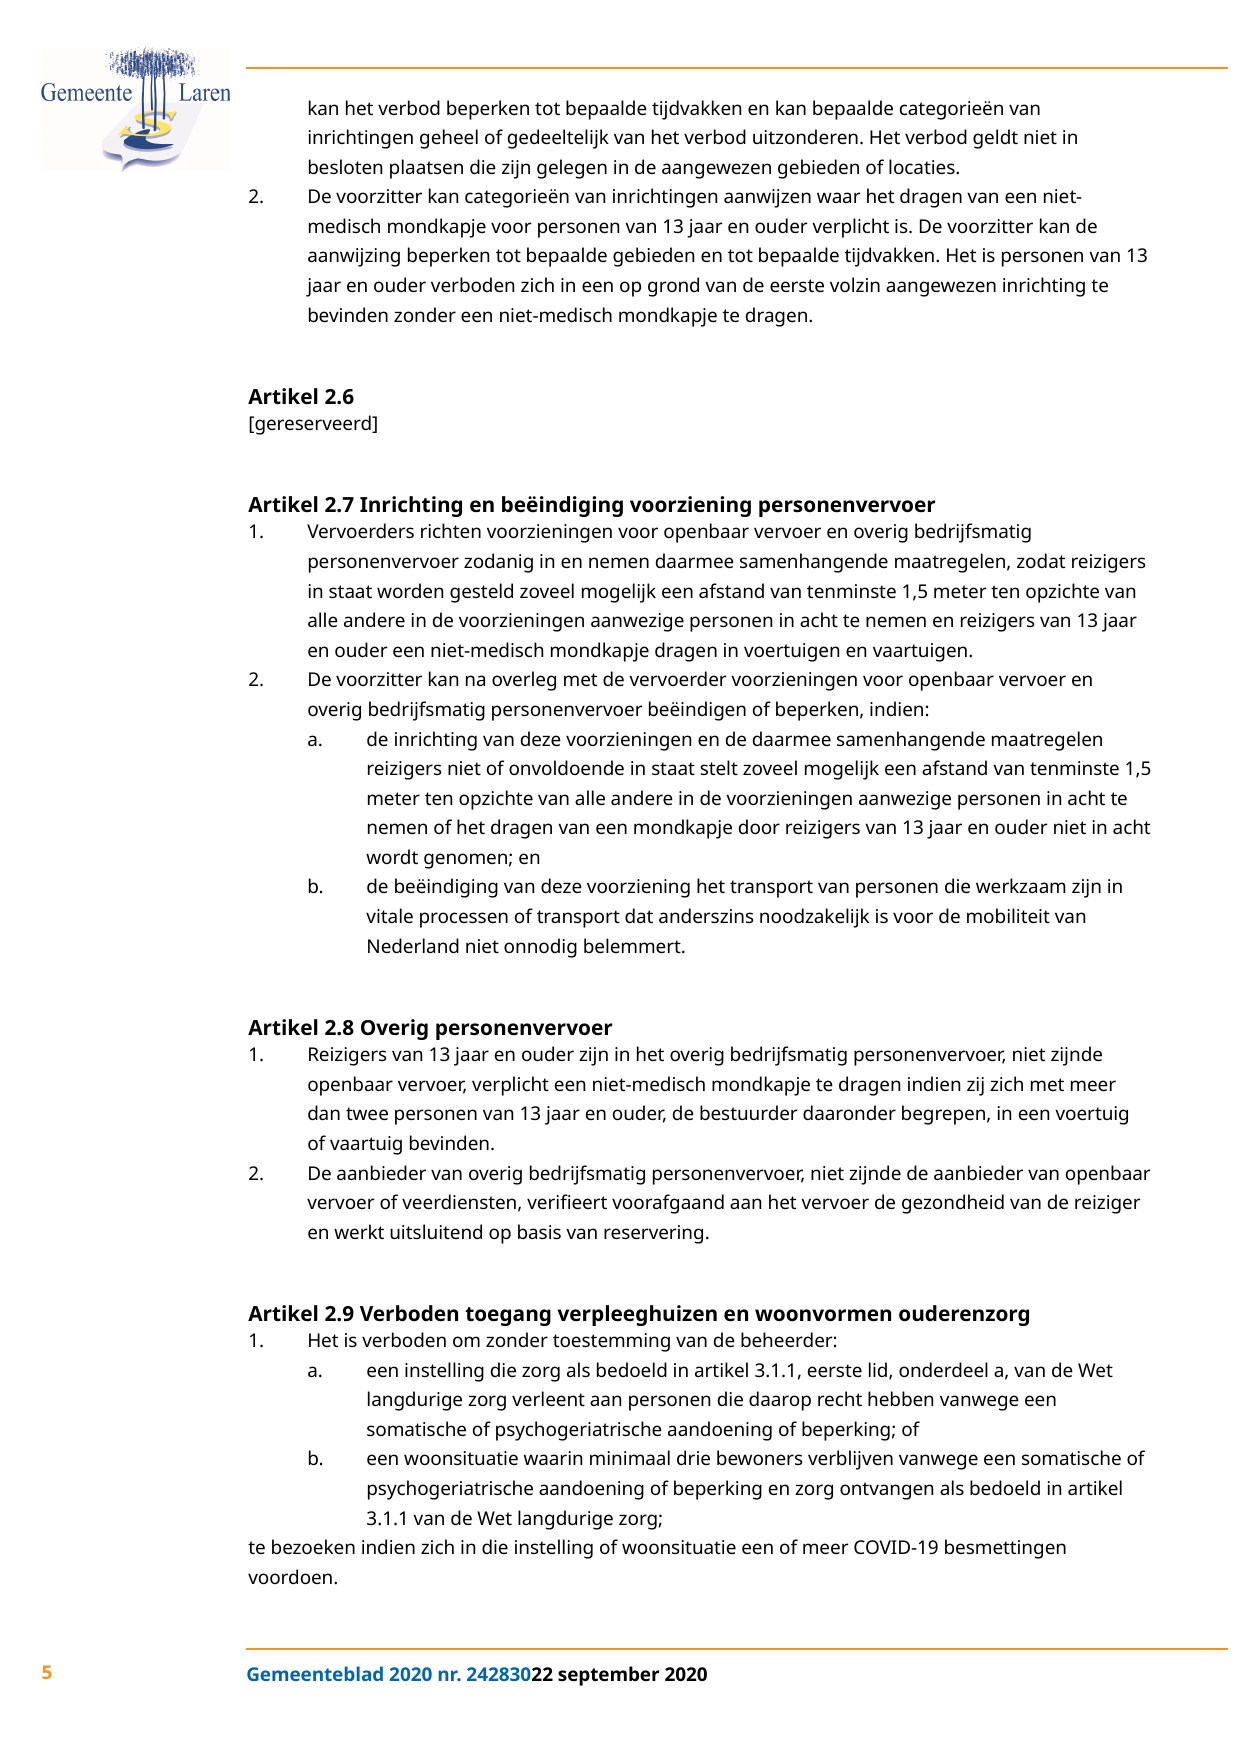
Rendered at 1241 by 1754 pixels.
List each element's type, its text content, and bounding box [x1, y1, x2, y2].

list de beëindiging van deze voorziening het transport van personen die werkzaam zijn in vitale processen of transport dat anderszins noodzakelijk is voor de mobiliteit van Nederland niet onnodig belemmert. [307, 874, 1152, 959]
list de inrichting van deze voorzieningen en de daarmee samenhangende maatregelen reizigers niet of onvoldoende in staat stelt zoveel mogelijk een afstand van tenminste 1,5 meter ten opzichte van alle andere in de voorzieningen aanwezige personen in acht te nemen of het dragen van een mondkapje door reizigers van 13 jaar en ouder niet in acht wordt genomen; en [307, 726, 1152, 870]
list een instelling die zorg als bedoeld in artikel 3.1.1, eerste lid, onderdeel a, van de Wet langdurige zorg verleent aan personen die daarop recht hebben vanwege een somatische of psychogeriatrische aandoening of beperking; of [307, 1357, 1152, 1442]
list De voorzitter kan categorieën van inrichtingen aanwijzen waar het dragen van een niet-medisch mondkapje voor personen van 13 jaar en ouder verplicht is. De voorzitter kan de aanwijzing beperken tot bepaalde gebieden en tot bepaalde tijdvakken. Het is personen van 13 jaar en ouder verboden zich in een op grond van de eerste volzin aangewezen inrichting te bevinden zonder een niet-medisch mondkapje te dragen. [248, 183, 1152, 328]
list een woonsituatie waarin minimaal drie bewoners verblijven vanwege een somatische of psychogeriatrische aandoening of beperking en zorg ontvangen als bedoeld in artikel 3.1.1 van de Wet langdurige zorg; [307, 1446, 1152, 1531]
list Het is verboden om zonder toestemming van de beheerder: [248, 1327, 1152, 1353]
list Vervoerders richten voorzieningen voor openbaar vervoer en overig bedrijfsmatig personenvervoer zodanig in en nemen daarmee samenhangende maatregelen, zodat reizigers in staat worden gesteld zoveel mogelijk een afstand van tenminste 1,5 meter ten opzichte van alle andere in de voorzieningen aanwezige personen in acht te nemen en reizigers van 13 jaar en ouder een niet-medisch mondkapje dragen in voertuigen en vaartuigen. [248, 519, 1152, 663]
text Artikel 2.8 Overig personenvervoer [248, 1013, 1152, 1041]
text [gereserveerd] [248, 410, 1152, 436]
text Artikel 2.7 Inrichting en beëindiging voorziening personenvervoer [248, 490, 1152, 519]
list De voorzitter kan na overleg met de vervoerder voorzieningen voor openbaar vervoer en overig bedrijfsmatig personenvervoer beëindigen of beperken, indien: [248, 667, 1152, 722]
text Artikel 2.6 [248, 382, 1152, 410]
text te bezoeken indien zich in die instelling of woonsituatie een of meer COVID-19 besmettingen voordoen. [248, 1534, 1152, 1590]
list kan het verbod beperken tot bepaalde tijdvakken en kan bepaalde categorieën van inrichtingen geheel of gedeeltelijk van het verbod uitzonderen. Het verbod geldt niet in besloten plaatsen die zijn gelegen in de aangewezen gebieden of locaties. [248, 95, 1152, 180]
picture [41, 47, 231, 172]
list Reizigers van 13 jaar en ouder zijn in het overig bedrijfsmatig personenvervoer, niet zijnde openbaar vervoer, verplicht een niet-medisch mondkapje te dragen indien zij zich met meer dan twee personen van 13 jaar en ouder, de bestuurder daaronder begrepen, in een voertuig of vaartuig bevinden. [248, 1041, 1152, 1156]
list De aanbieder van overig bedrijfsmatig personenvervoer, niet zijnde de aanbieder van openbaar vervoer of veerdiensten, verifieert voorafgaand aan het vervoer de gezondheid van de reiziger en werkt uitsluitend op basis van reservering. [248, 1160, 1152, 1244]
text Artikel 2.9 Verboden toegang verpleeghuizen en woonvormen ouderenzorg [248, 1299, 1152, 1327]
